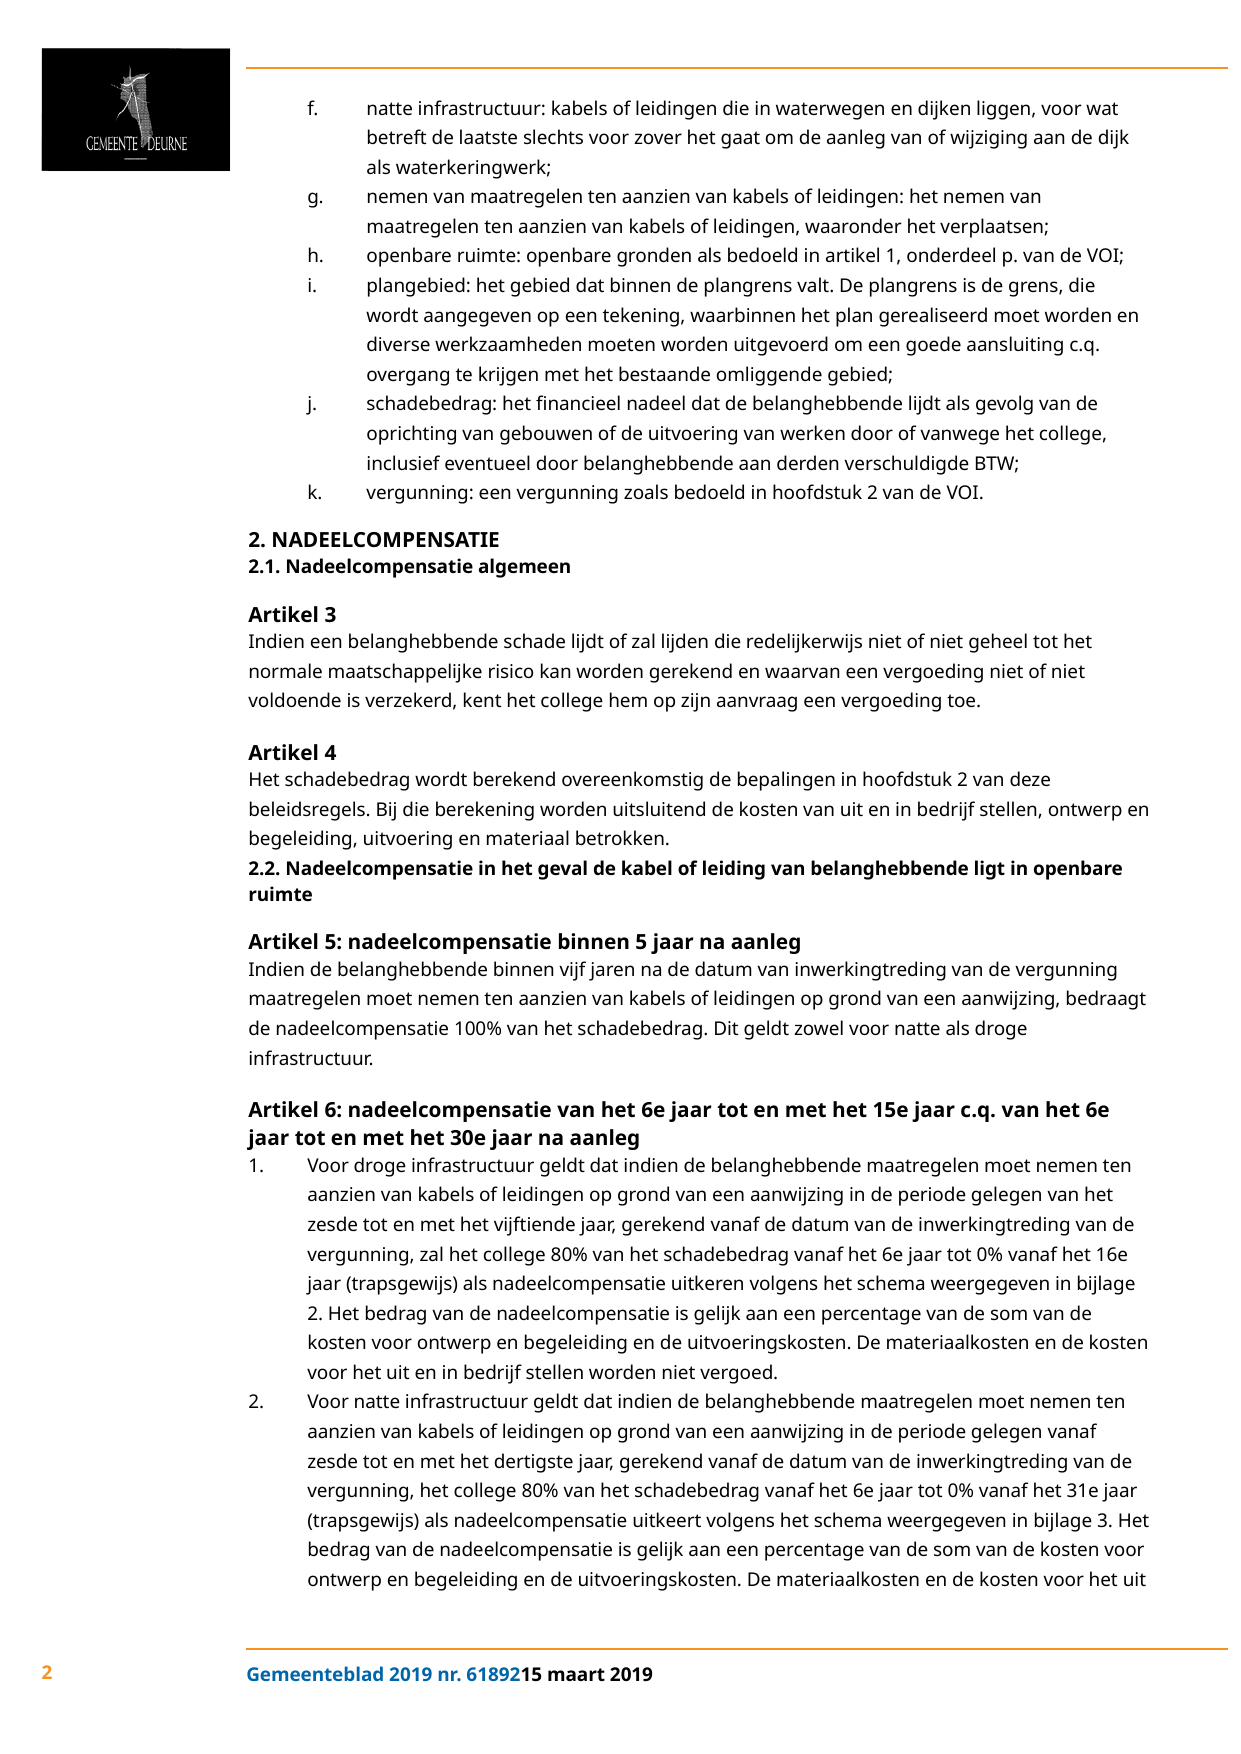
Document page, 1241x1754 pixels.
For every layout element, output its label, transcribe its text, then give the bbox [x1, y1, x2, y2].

list natte infrastructuur: kabels of leidingen die in waterwegen en dijken liggen, voor wat betreft de laatste slechts voor zover het gaat om de aanleg van of wijziging aan de dijk als waterkeringwerk; [307, 95, 1152, 180]
list schadebedrag: het financieel nadeel dat de belanghebbende lijdt als gevolg van de oprichting van gebouwen of de uitvoering van werken door of vanwege het college, inclusief eventueel door belanghebbende aan derden verschuldigde BTW; [307, 391, 1152, 476]
list Voor droge infrastructuur geldt dat indien de belanghebbende maatregelen moet nemen ten aanzien van kabels of leidingen op grond van een aanwijzing in de periode gelegen van het zesde tot en met het vijftiende jaar, gerekend vanaf de datum van de inwerkingtreding van de vergunning, zal het college 80% van het schadebedrag vanaf het 6e jaar tot 0% vanaf het 16e jaar (trapsgewijs) als nadeelcompensatie uitkeren volgens het schema weergegeven in bijlage 2. Het bedrag van de nadeelcompensatie is gelijk aan een percentage van de som van de kosten voor ontwerp en begeleiding en de uitvoeringskosten. De materiaalkosten en de kosten voor het uit en in bedrijf stellen worden niet vergoed. [248, 1152, 1152, 1385]
text 2.1. Nadeelcompensatie algemeen [248, 553, 1152, 579]
list vergunning: een vergunning zoals bedoeld in hoofdstuk 2 van de VOI. [307, 479, 1152, 505]
text Indien een belanghebbende schade lijdt of zal lijden die redelijkerwijs niet of niet geheel tot het normale maatschappelijke risico kan worden gerekend en waarvan een vergoeding niet of niet voldoende is verzekerd, kent het college hem op zijn aanvraag een vergoeding toe. [248, 628, 1152, 713]
picture [41, 47, 231, 172]
text 2. NADEELCOMPENSATIE [248, 525, 1152, 553]
text Artikel 5: nadeelcompensatie binnen 5 jaar na aanleg [248, 927, 1152, 956]
list nemen van maatregelen ten aanzien van kabels of leidingen: het nemen van maatregelen ten aanzien van kabels of leidingen, waaronder het verplaatsen; [307, 183, 1152, 239]
list openbare ruimte: openbare gronden als bedoeld in artikel 1, onderdeel p. van de VOI; [307, 243, 1152, 268]
list plangebied: het gebied dat binnen de plangrens valt. De plangrens is de grens, die wordt aangegeven op een tekening, waarbinnen het plan gerealiseerd moet worden en diverse werkzaamheden moeten worden uitgevoerd om een goede aansluiting c.q. overgang te krijgen met het bestaande omliggende gebied; [307, 272, 1152, 387]
text 2.2. Nadeelcompensatie in het geval de kabel of leiding van belanghebbende ligt in openbare ruimte [248, 855, 1152, 907]
list Voor natte infrastructuur geldt dat indien de belanghebbende maatregelen moet nemen ten aanzien van kabels of leidingen op grond van een aanwijzing in de periode gelegen vanaf zesde tot en met het dertigste jaar, gerekend vanaf de datum van de inwerkingtreding van de vergunning, het college 80% van het schadebedrag vanaf het 6e jaar tot 0% vanaf het 31e jaar (trapsgewijs) als nadeelcompensatie uitkeert volgens het schema weergegeven in bijlage 3. Het bedrag van de nadeelcompensatie is gelijk aan een percentage van de som van de kosten voor ontwerp en begeleiding en de uitvoeringskosten. De materiaalkosten en de kosten voor het uit [248, 1389, 1152, 1592]
text Het schadebedrag wordt berekend overeenkomstig de bepalingen in hoofdstuk 2 van deze beleidsregels. Bij die berekening worden uitsluitend de kosten van uit en in bedrijf stellen, ontwerp en begeleiding, uitvoering en materiaal betrokken. [248, 766, 1152, 851]
text Artikel 6: nadeelcompensatie van het 6e jaar tot en met het 15e jaar c.q. van het 6e jaar tot en met het 30e jaar na aanleg [248, 1095, 1152, 1152]
text Indien de belanghebbende binnen vijf jaren na de datum van inwerkingtreding van de vergunning maatregelen moet nemen ten aanzien van kabels of leidingen op grond van een aanwijzing, bedraagt de nadeelcompensatie 100% van het schadebedrag. Dit geldt zowel voor natte als droge infrastructuur. [248, 956, 1152, 1070]
text Artikel 4 [248, 738, 1152, 766]
text Artikel 3 [248, 600, 1152, 628]
